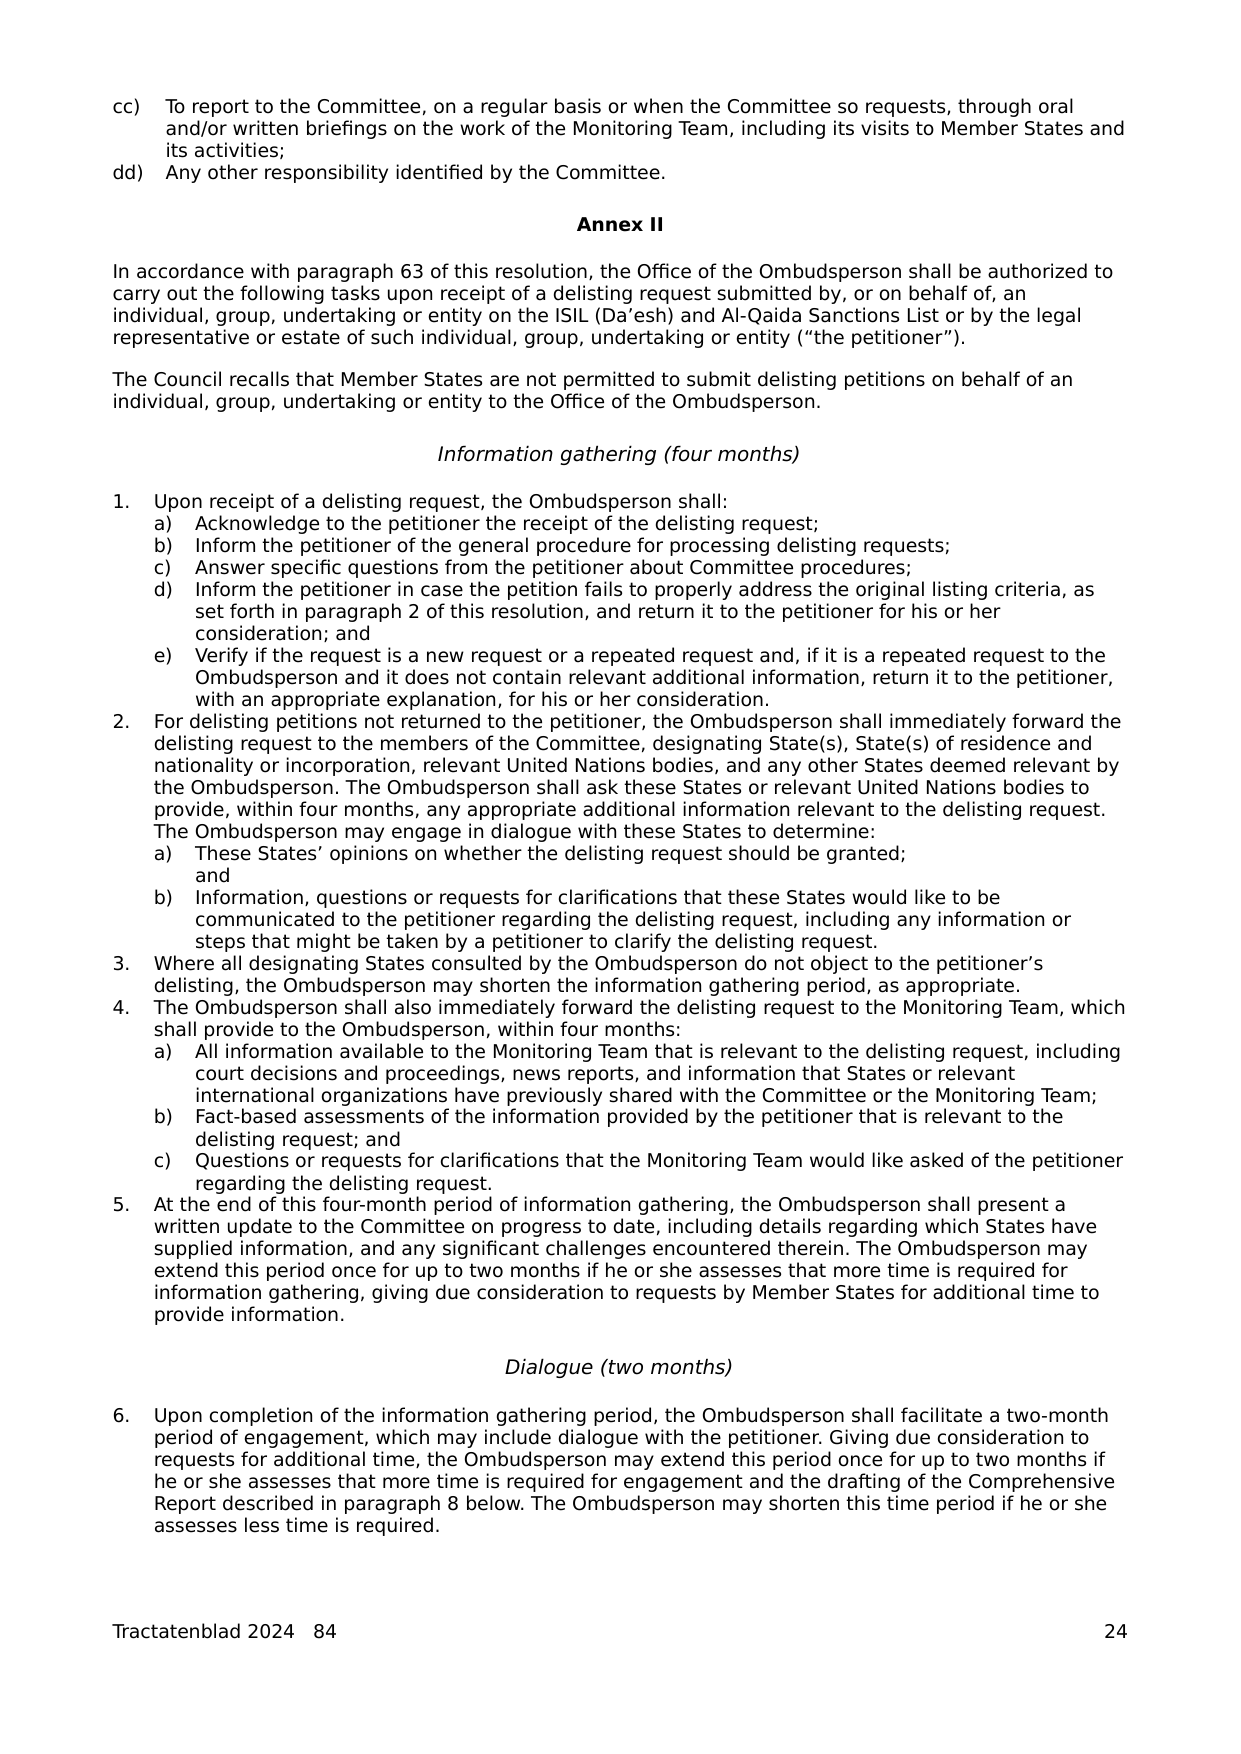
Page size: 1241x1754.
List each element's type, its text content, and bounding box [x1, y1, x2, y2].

text 1. Upon receipt of a delisting request, the Ombudsperson shall: [112, 491, 1128, 513]
text 3. Where all designating States consulted by the Ombudsperson do not object to the petitioner’s delisting, the Ombudsperson may shorten the information gathering period, as appropriate. [112, 953, 1128, 997]
text e) Verify if the request is a new request or a repeated request and, if it is a repeated request to the Ombudsperson and it does not contain relevant additional information, return it to the petitioner, with an appropriate explanation, for his or her consideration. [153, 645, 1128, 711]
text c) Questions or requests for clarifications that the Monitoring Team would like asked of the petitioner regarding the delisting request. [153, 1150, 1128, 1194]
subtitle Information gathering (four months) [112, 443, 1128, 466]
text 2. For delisting petitions not returned to the petitioner, the Ombudsperson shall immediately forward the delisting request to the members of the Committee, designating State(s), State(s) of residence and nationality or incorporation, relevant United Nations bodies, and any other States deemed relevant by the Ombudsperson. The Ombudsperson shall ask these States or relevant United Nations bodies to provide, within four months, any appropriate additional information relevant to the delisting request. The Ombudsperson may engage in dialogue with these States to determine: [112, 711, 1128, 843]
text 4. The Ombudsperson shall also immediately forward the delisting request to the Monitoring Team, which shall provide to the Ombudsperson, within four months: [112, 997, 1128, 1041]
text In accordance with paragraph 63 of this resolution, the Office of the Ombudsperson shall be authorized to carry out the following tasks upon receipt of a delisting request submitted by, or on behalf of, an individual, group, undertaking or entity on the ISIL (Da’esh) and Al-Qaida Sanctions List or by the legal representative or estate of such individual, group, undertaking or entity (“the petitioner”). [112, 261, 1128, 349]
text 6. Upon completion of the information gathering period, the Ombudsperson shall facilitate a two-month period of engagement, which may include dialogue with the petitioner. Giving due consideration to requests for additional time, the Ombudsperson may extend this period once for up to two months if he or she assesses that more time is required for engagement and the drafting of the Comprehensive Report described in paragraph 8 below. The Ombudsperson may shorten this time period if he or she assesses less time is required. [112, 1404, 1128, 1536]
text The Council recalls that Member States are not permitted to submit delisting petitions on behalf of an individual, group, undertaking or entity to the Office of the Ombudsperson. [112, 369, 1128, 413]
text 5. At the end of this four-month period of information gathering, the Ombudsperson shall present a written update to the Committee on progress to date, including details regarding which States have supplied information, and any significant challenges encountered therein. The Ombudsperson may extend this period once for up to two months if he or she assesses that more time is required for information gathering, giving due consideration to requests by Member States for additional time to provide information. [112, 1194, 1128, 1326]
subtitle Dialogue (two months) [112, 1356, 1128, 1379]
text d) Inform the petitioner in case the petition fails to properly address the original listing criteria, as set forth in paragraph 2 of this resolution, and return it to the petitioner for his or her consideration; and [153, 579, 1128, 645]
text c) Answer specific questions from the petitioner about Committee procedures; [153, 557, 1128, 579]
text and [195, 865, 1128, 887]
text a) All information available to the Monitoring Team that is relevant to the delisting request, including court decisions and proceedings, news reports, and information that States or relevant international organizations have previously shared with the Committee or the Monitoring Team; [153, 1041, 1128, 1106]
subtitle Annex II [112, 214, 1128, 236]
text b) Information, questions or requests for clarifications that these States would like to be communicated to the petitioner regarding the delisting request, including any information or steps that might be taken by a petitioner to clarify the delisting request. [153, 887, 1128, 953]
text b) Fact-based assessments of the information provided by the petitioner that is relevant to the delisting request; and [153, 1106, 1128, 1150]
text dd) Any other responsibility identified by the Committee. [112, 162, 1128, 184]
text cc) To report to the Committee, on a regular basis or when the Committee so requests, through oral and/or written briefings on the work of the Monitoring Team, including its visits to Member States and its activities; [112, 96, 1128, 162]
text a) Acknowledge to the petitioner the receipt of the delisting request; [153, 513, 1128, 535]
text a) These States’ opinions on whether the delisting request should be granted; [153, 843, 1128, 865]
text b) Inform the petitioner of the general procedure for processing delisting requests; [153, 535, 1128, 557]
